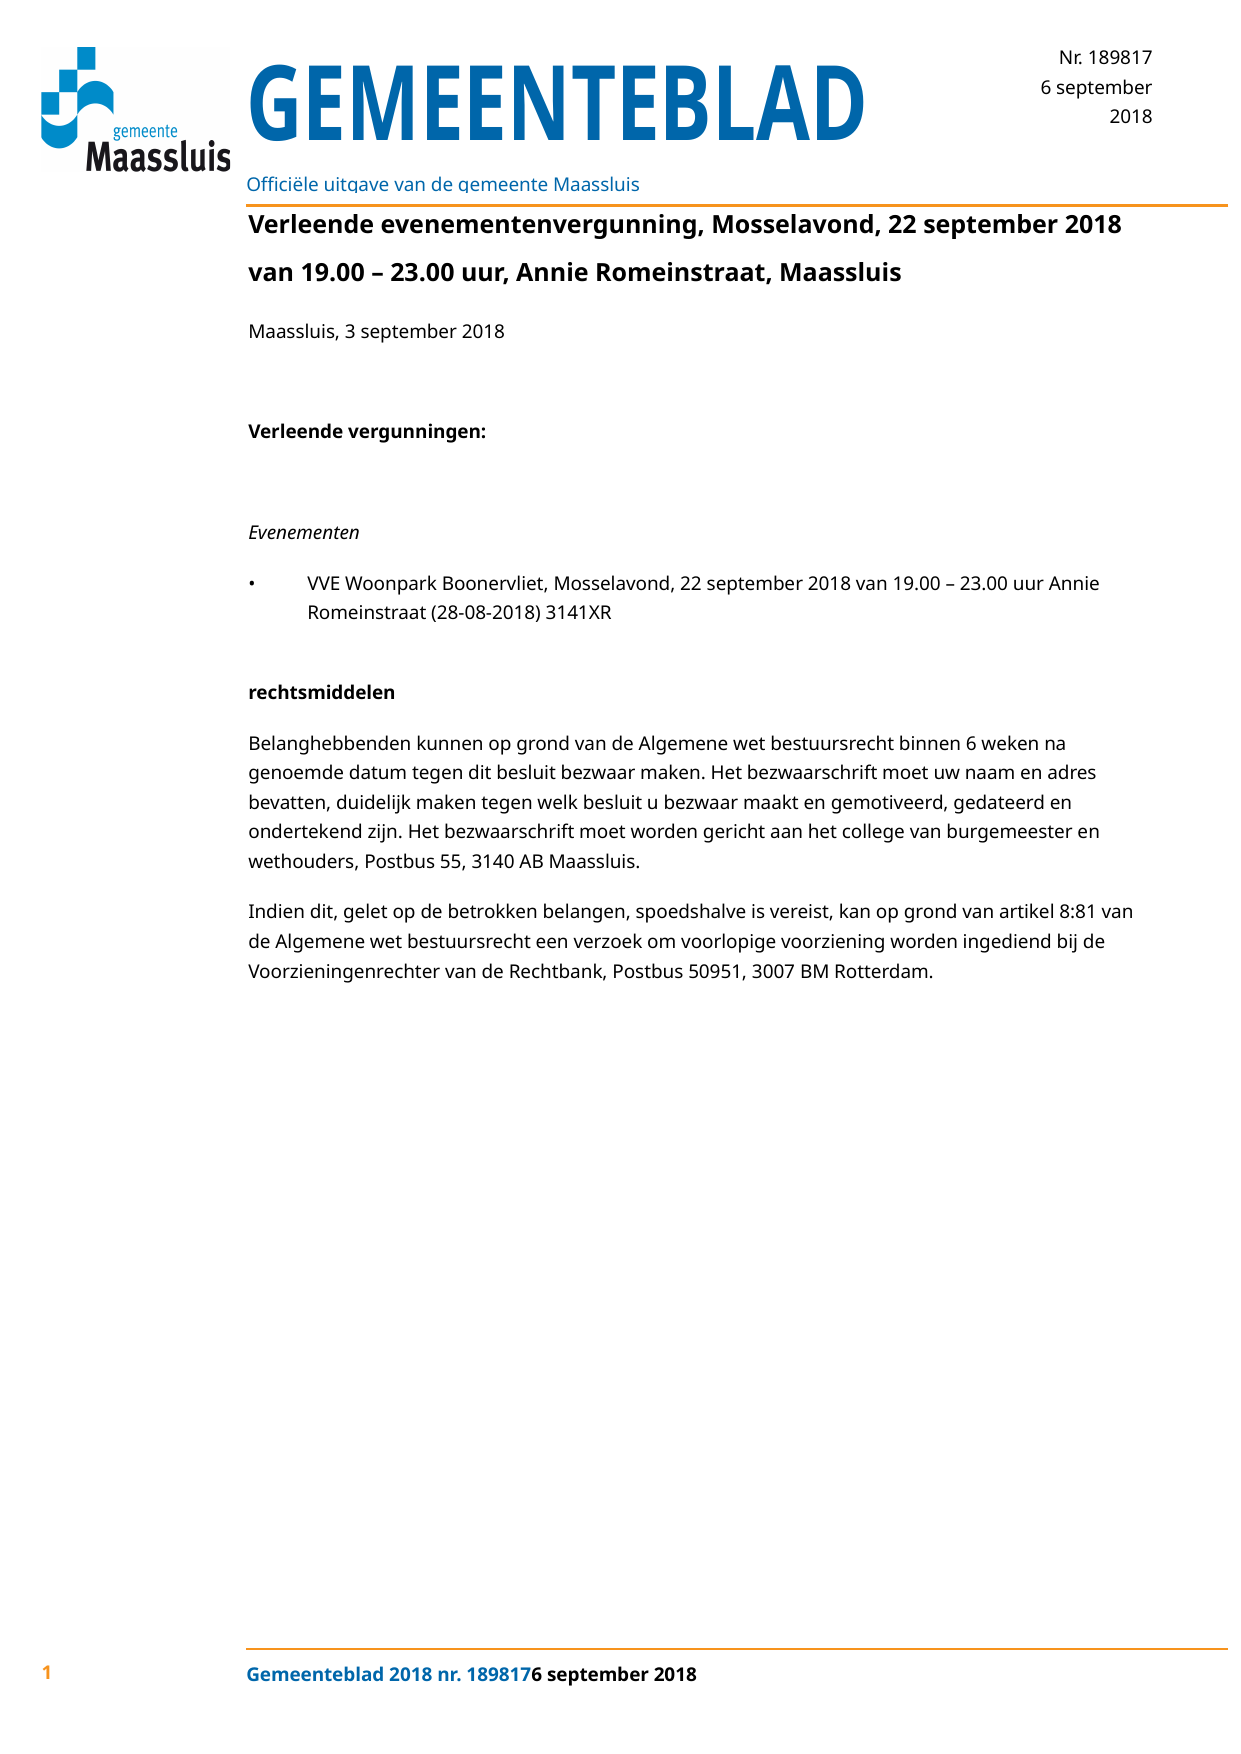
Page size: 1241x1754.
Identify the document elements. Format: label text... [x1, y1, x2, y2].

text Verleende vergunningen: [248, 419, 1152, 444]
text Maassluis, 3 september 2018 [248, 318, 1152, 344]
text Evenementen [248, 519, 1152, 545]
text Belanghebbenden kunnen op grond van de Algemene wet bestuursrecht binnen 6 weken na genoemde datum tegen dit besluit bezwaar maken. Het bezwaarschrift moet uw naam en adres bevatten, duidelijk maken tegen welk besluit u bezwaar maakt en gemotiveerd, gedateerd en ondertekend zijn. Het bezwaarschrift moet worden gericht aan het college van burgemeester en wethouders, Postbus 55, 3140 AB Maassluis. [248, 730, 1152, 874]
text Verleende evenementenvergunning, Mosselavond, 22 september 2018 van 19.00 – 23.00 uur, Annie Romeinstraat, Maassluis [248, 207, 1152, 288]
text rechtsmiddelen [248, 679, 1152, 705]
list VVE Woonpark Boonervliet, Mosselavond, 22 september 2018 van 19.00 – 23.00 uur Annie Romeinstraat (28-08-2018) 3141XR [248, 570, 1152, 625]
picture [41, 47, 231, 172]
picture [41, 47, 77, 92]
text Indien dit, gelet op de betrokken belangen, spoedshalve is vereist, kan op grond van artikel 8:81 van de Algemene wet bestuursrecht een verzoek om voorlopige voorziening worden ingediend bij de Voorzieningenrechter van de Rechtbank, Postbus 50951, 3007 BM Rotterdam. [248, 899, 1152, 984]
